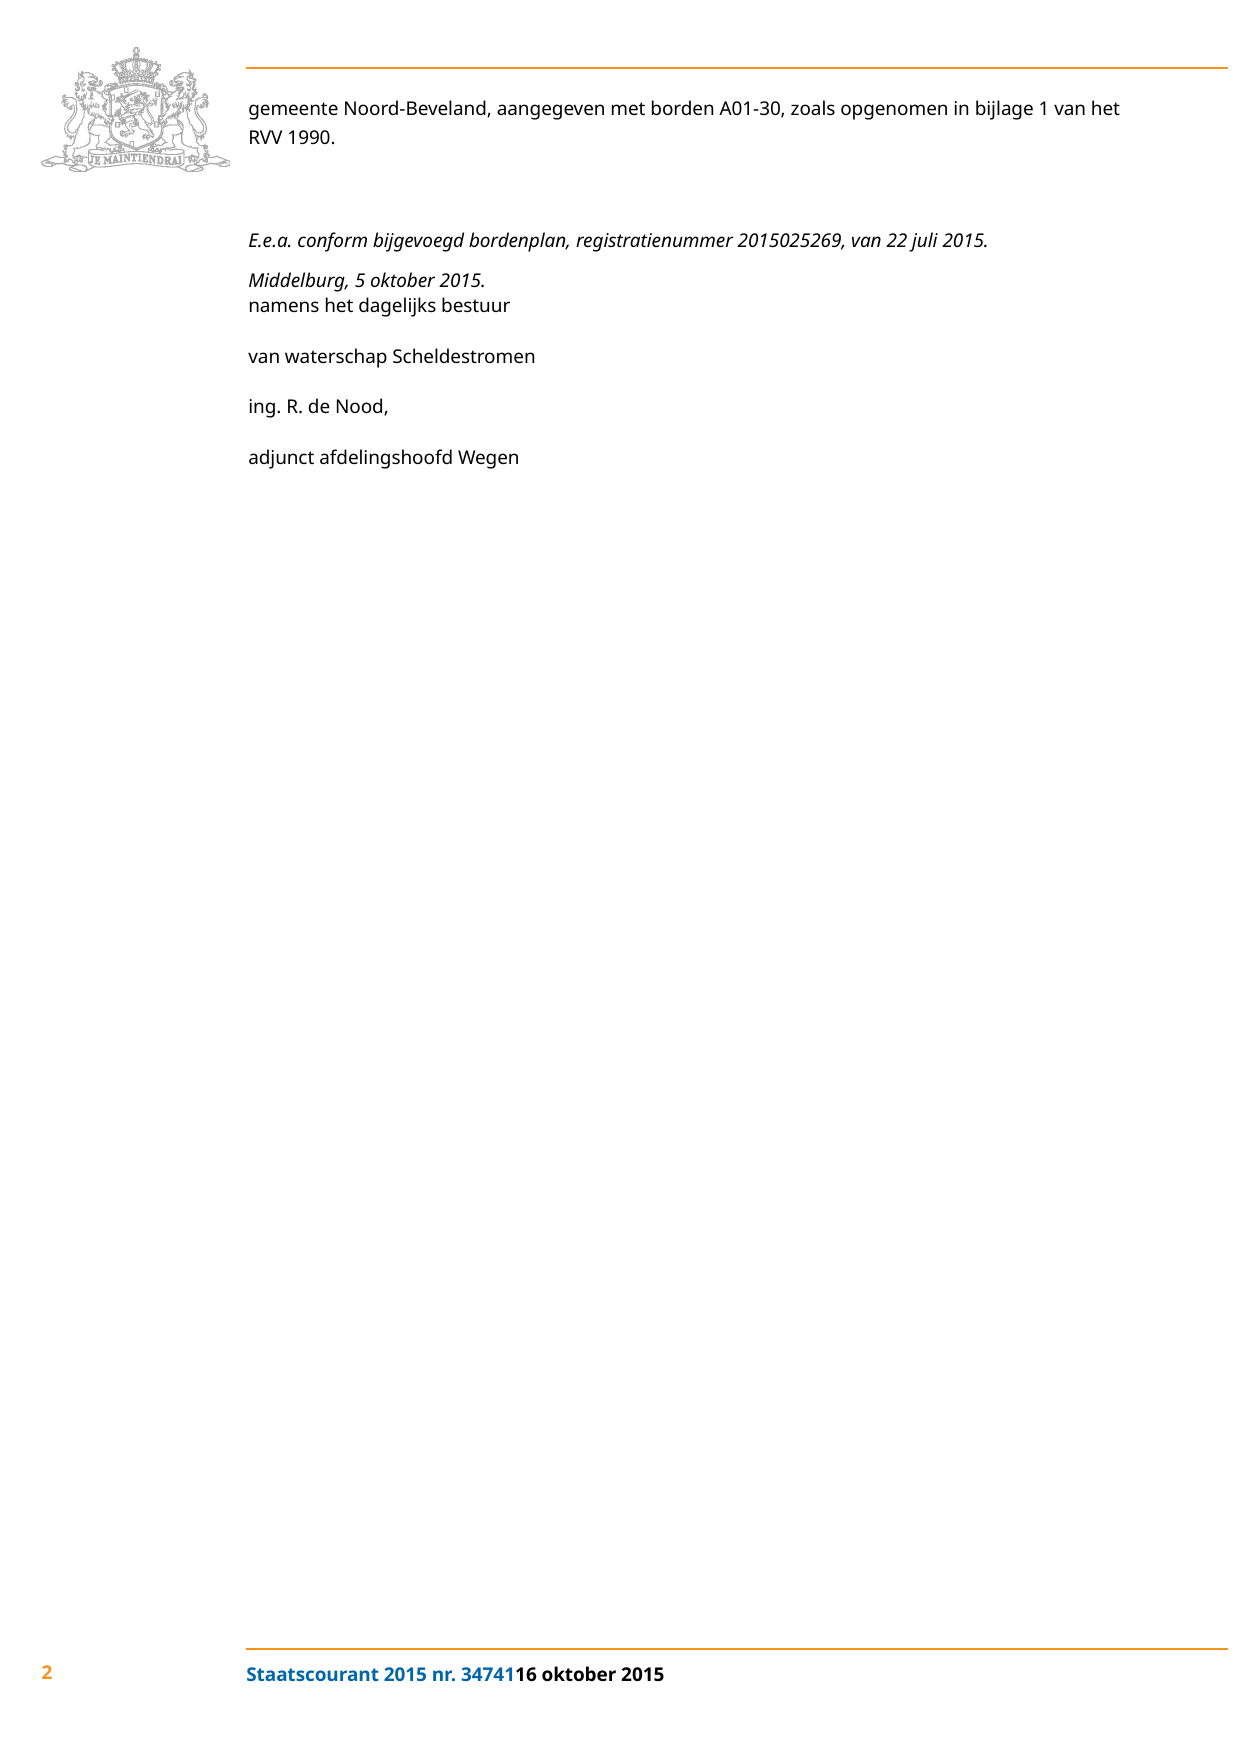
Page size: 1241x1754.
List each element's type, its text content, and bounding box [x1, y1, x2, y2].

text namens het dagelijks bestuur [248, 293, 1152, 318]
text gemeente Noord-Beveland, aangegeven met borden A01-30, zoals opgenomen in bijlage 1 van het RVV 1990. [248, 95, 1152, 150]
text ing. R. de Nood, [248, 393, 1152, 419]
text van waterschap Scheldestromen [248, 343, 1152, 369]
text adjunct afdelingshoofd Wegen [248, 444, 1152, 469]
text Middelburg, 5 oktober 2015. [248, 267, 1152, 293]
text E.e.a. conform bijgevoegd bordenplan, registratienummer 2015025269, van 22 juli 2015. [248, 228, 1152, 253]
picture [41, 47, 231, 172]
